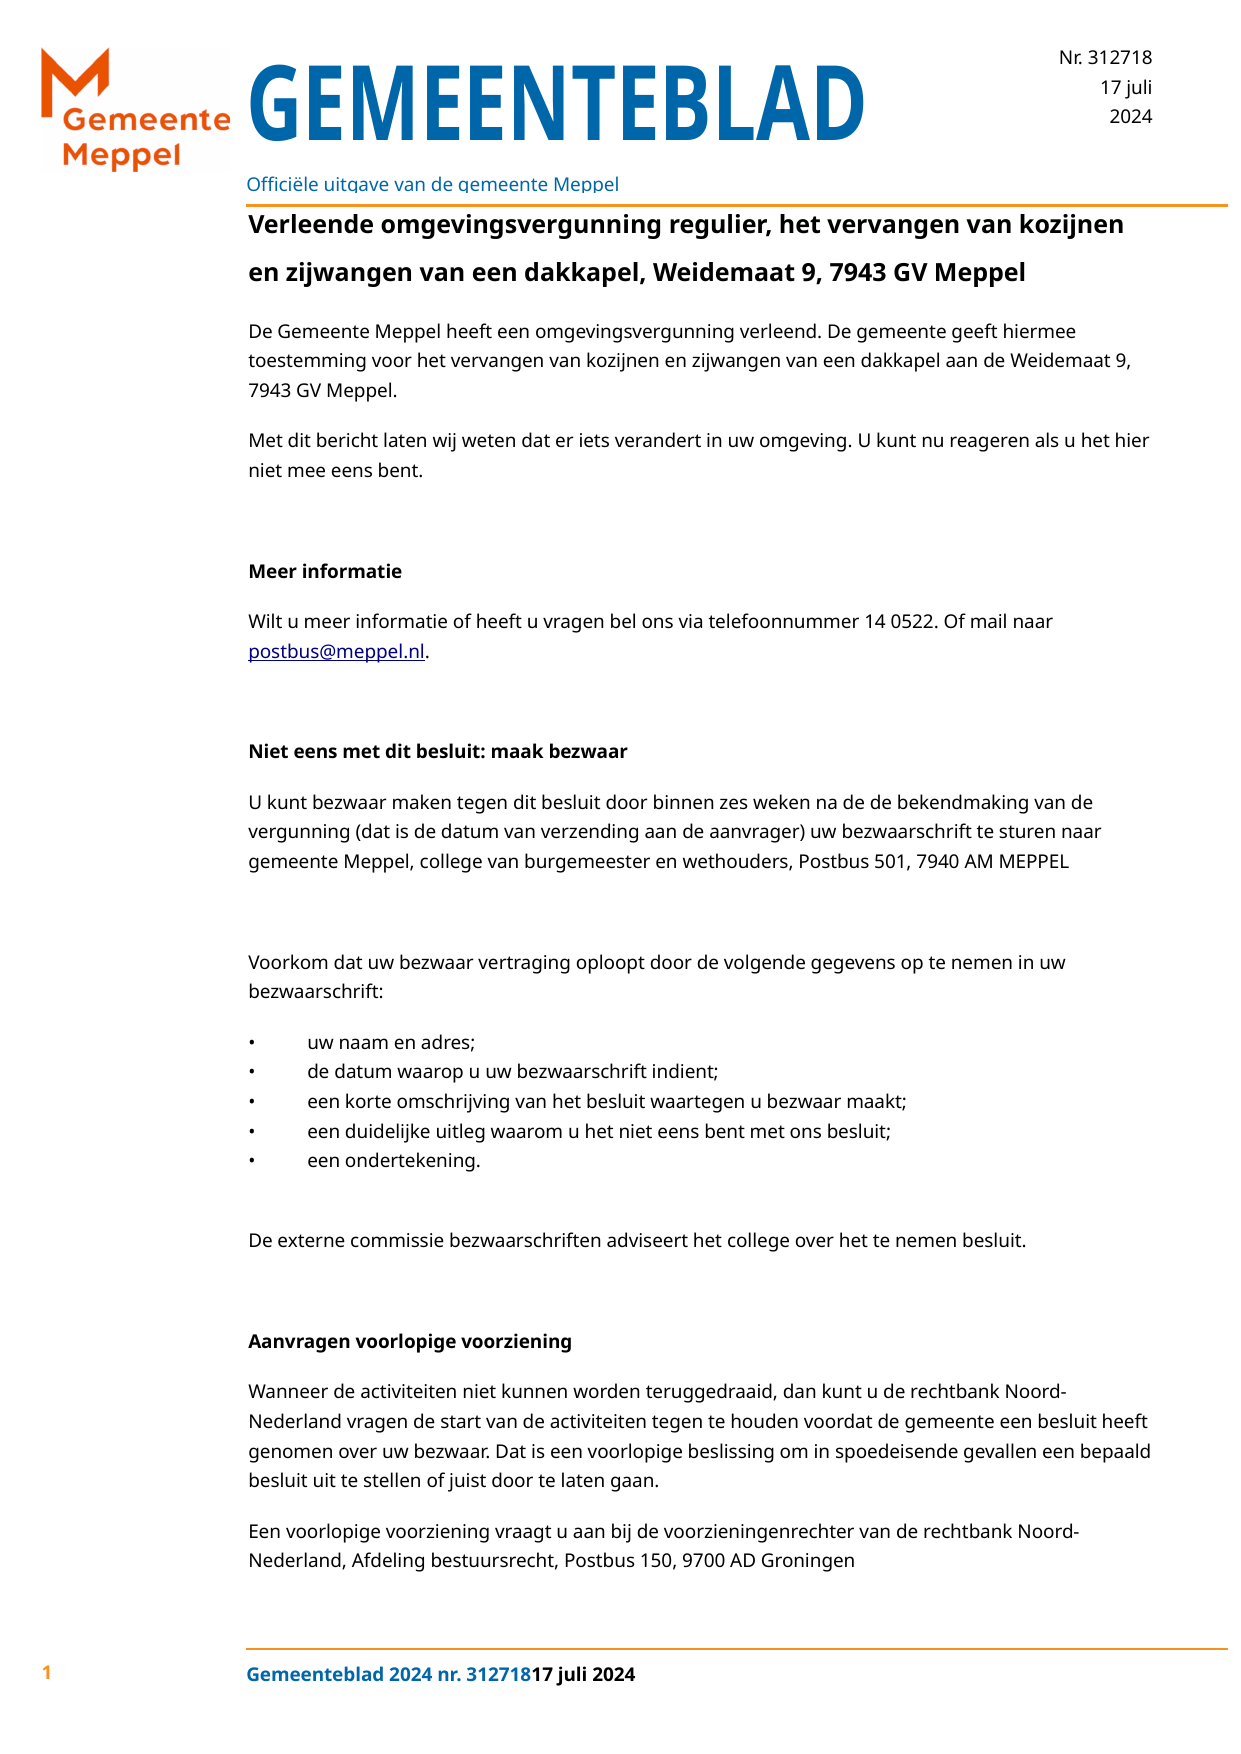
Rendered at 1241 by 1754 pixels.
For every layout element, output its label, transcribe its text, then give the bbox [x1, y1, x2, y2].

text Voorkom dat uw bezwaar vertraging oploopt door de volgende gegevens op te nemen in uw bezwaarschrift: [248, 949, 1152, 1004]
list een ondertekening. [248, 1147, 1152, 1173]
text De externe commissie bezwaarschriften adviseert het college over het te nemen besluit. [248, 1227, 1152, 1253]
picture [41, 47, 231, 172]
list een korte omschrijving van het besluit waartegen u bezwaar maakt; [248, 1088, 1152, 1114]
text Verleende omgevingsvergunning regulier, het vervangen van kozijnen en zijwangen van een dakkapel, Weidemaat 9, 7943 GV Meppel [248, 207, 1152, 288]
text Aanvragen voorlopige voorziening [248, 1328, 1152, 1354]
text Met dit bericht laten wij weten dat er iets verandert in uw omgeving. U kunt nu reageren als u het hier niet mee eens bent. [248, 427, 1152, 483]
text Wilt u meer informatie of heeft u vragen bel ons via telefoonnummer 14 0522. Of mail naar postbus@meppel.nl. [248, 608, 1152, 664]
text Een voorlopige voorziening vraagt u aan bij de voorzieningenrechter van de rechtbank Noord-Nederland, Afdeling bestuursrecht, Postbus 150, 9700 AD Groningen [248, 1518, 1152, 1573]
list de datum waarop u uw bezwaarschrift indient; [248, 1059, 1152, 1084]
text Meer informatie [248, 558, 1152, 584]
text Niet eens met dit besluit: maak bezwaar [248, 739, 1152, 764]
text De Gemeente Meppel heeft een omgevingsvergunning verleend. De gemeente geeft hiermee toestemming voor het vervangen van kozijnen en zijwangen van een dakkapel aan de Weidemaat 9, 7943 GV Meppel. [248, 318, 1152, 403]
text Wanneer de activiteiten niet kunnen worden teruggedraaid, dan kunt u de rechtbank Noord-Nederland vragen de start van de activiteiten tegen te houden voordat de gemeente een besluit heeft genomen over uw bezwaar. Dat is een voorlopige beslissing om in spoedeisende gevallen een bepaald besluit uit te stellen of juist door te laten gaan. [248, 1379, 1152, 1493]
list een duidelijke uitleg waarom u het niet eens bent met ons besluit; [248, 1118, 1152, 1144]
list uw naam en adres; [248, 1029, 1152, 1055]
text U kunt bezwaar maken tegen dit besluit door binnen zes weken na de de bekendmaking van de vergunning (dat is de datum van verzending aan de aanvrager) uw bezwaarschrift te sturen naar gemeente Meppel, college van burgemeester en wethouders, Postbus 501, 7940 AM MEPPEL [248, 789, 1152, 874]
